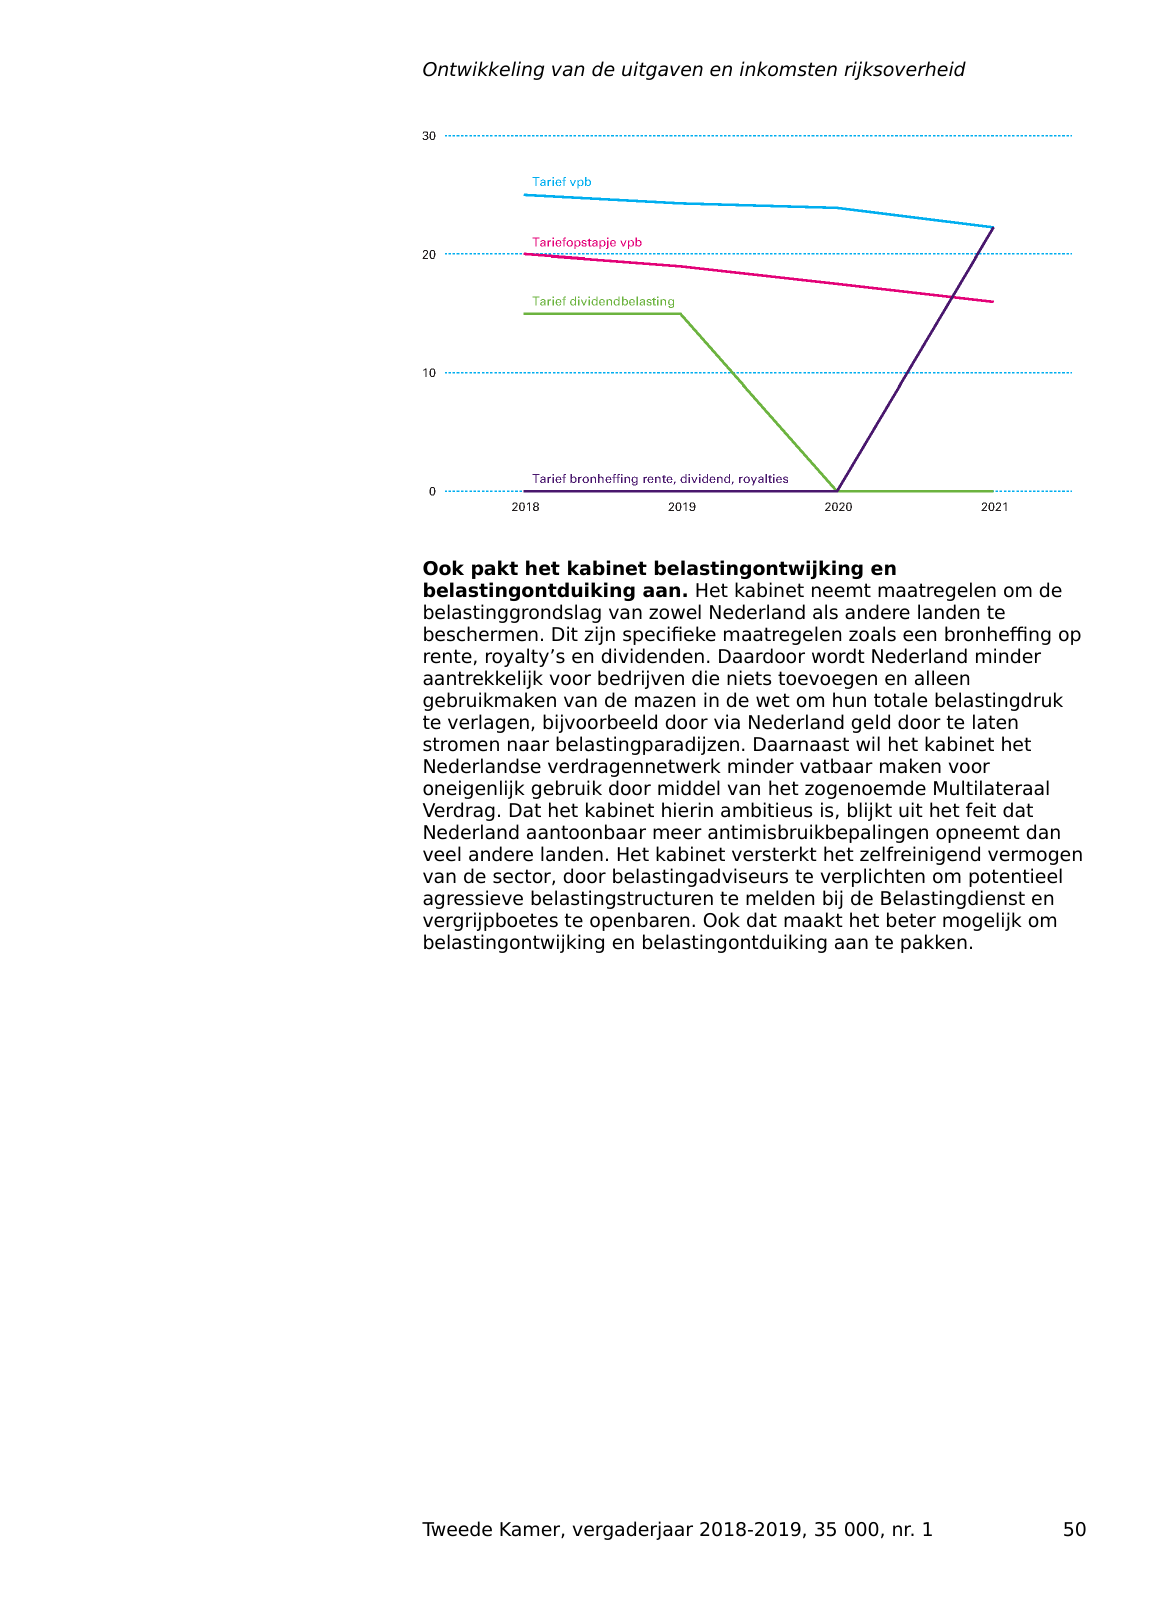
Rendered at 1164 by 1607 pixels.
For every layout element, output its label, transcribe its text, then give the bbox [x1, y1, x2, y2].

text Ook pakt het kabinet belastingontwijking en belastingontduiking aan. Het kabinet neemt maatregelen om de belastinggrondslag van zowel Nederland als andere landen te beschermen. Dit zijn specifieke maatregelen zoals een bronheffing op rente, royalty’s en dividenden. Daardoor wordt Nederland minder aantrekkelijk voor bedrijven die niets toevoegen en alleen gebruikmaken van de mazen in de wet om hun totale belastingdruk te verlagen, bijvoorbeeld door via Nederland geld door te laten stromen naar belastingparadijzen. Daarnaast wil het kabinet het Nederlandse verdragennetwerk minder vatbaar maken voor oneigenlijk gebruik door middel van het zogenoemde Multilateraal Verdrag. Dat het kabinet hierin ambitieus is, blijkt uit het feit dat Nederland aantoonbaar meer antimisbruikbepalingen opneemt dan veel andere landen. Het kabinet versterkt het zelfreinigend vermogen van de sector, door belastingadviseurs te verplichten om potentieel agressieve belastingstructuren te melden bij de Belastingdienst en vergrijpboetes te openbaren. Ook dat maakt het beter mogelijk om belastingontwijking en belastingontduiking aan te pakken. [422, 558, 1087, 953]
picture [422, 130, 1072, 514]
